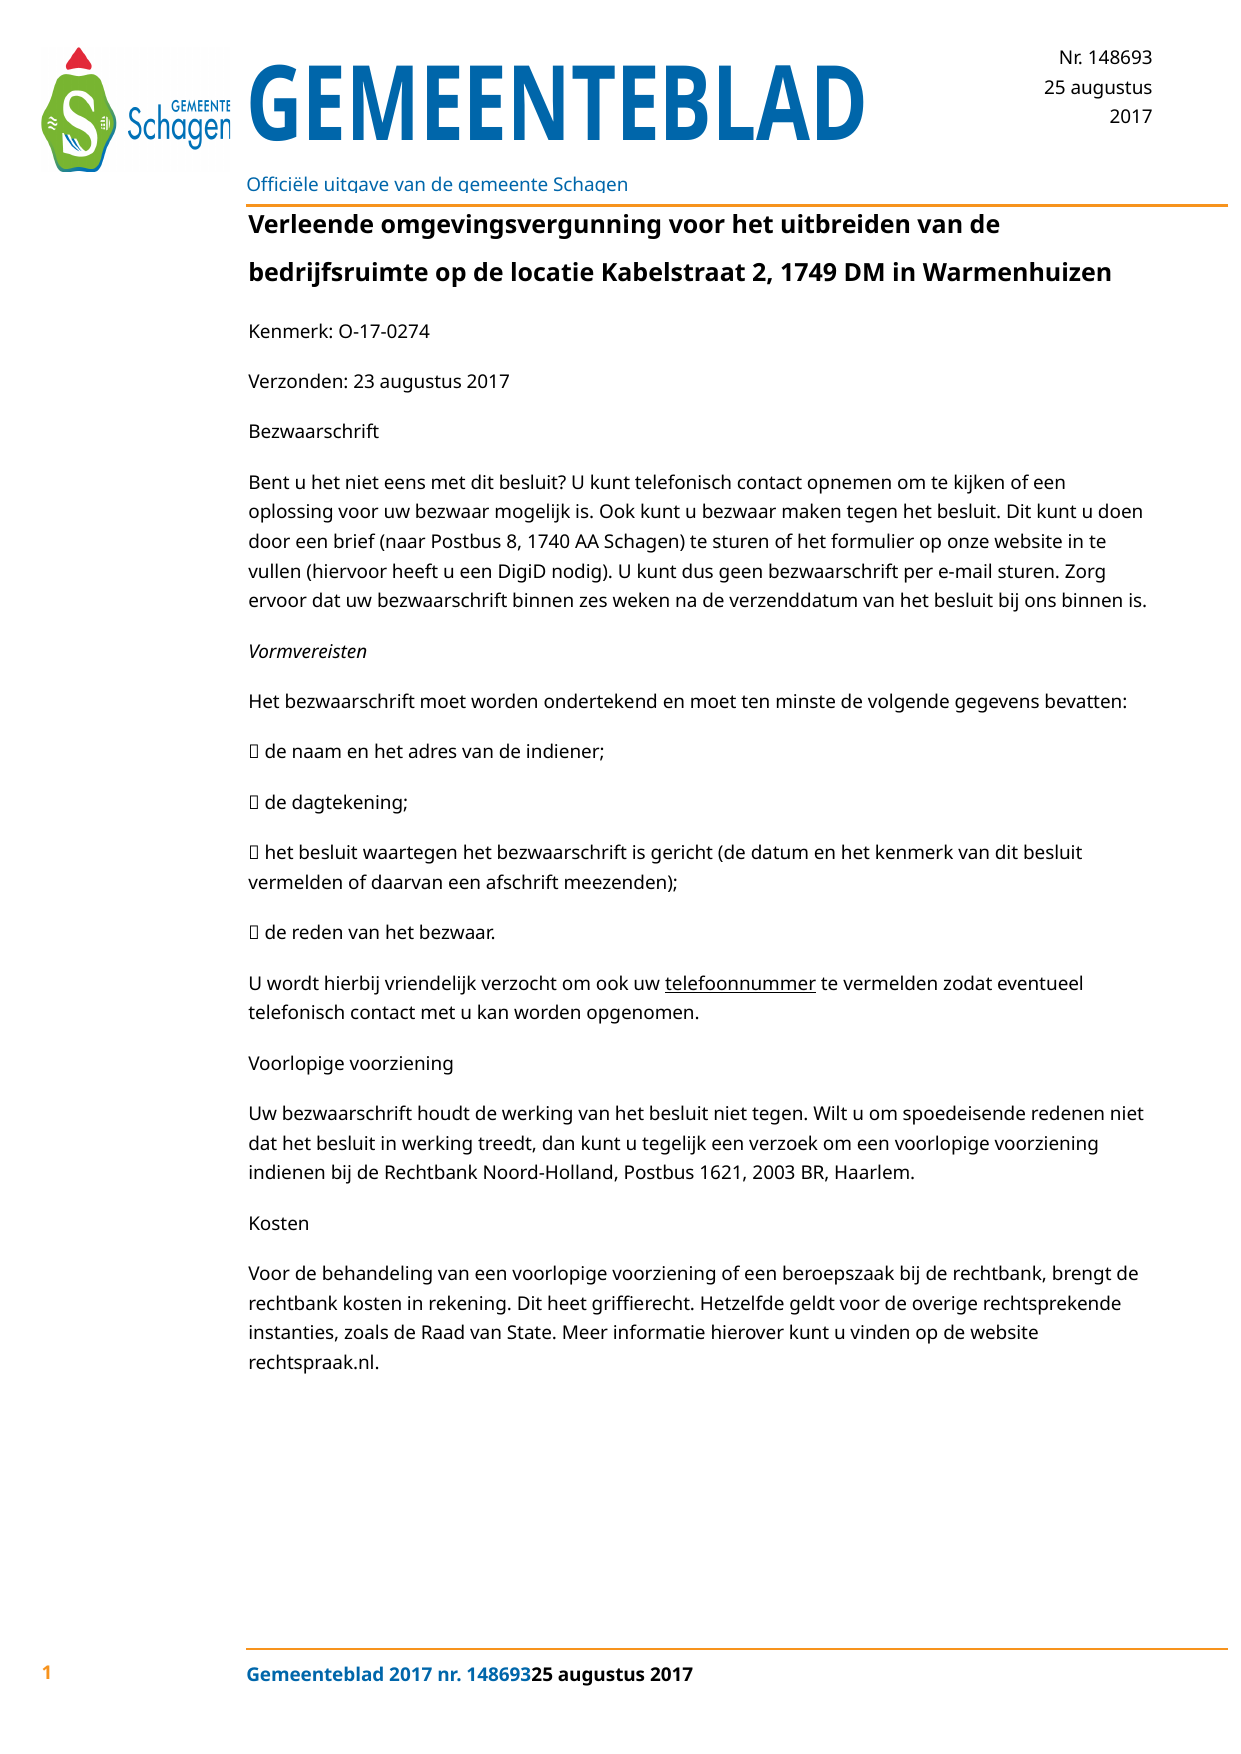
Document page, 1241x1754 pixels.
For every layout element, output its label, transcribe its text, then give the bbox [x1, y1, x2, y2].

text Verzonden: 23 augustus 2017 [248, 368, 1152, 394]
text Voorlopige voorziening [248, 1050, 1152, 1076]
text Voor de behandeling van een voorlopige voorziening of een beroepszaak bij de rechtbank, brengt de rechtbank kosten in rekening. Dit heet griffierecht. Hetzelfde geldt voor de overige rechtsprekende instanties, zoals de Raad van State. Meer informatie hierover kunt u vinden op de website rechtspraak.nl. [248, 1260, 1152, 1375]
picture [41, 47, 231, 172]
text Bezwaarschrift [248, 419, 1152, 444]
text  het besluit waartegen het bezwaarschrift is gericht (de datum en het kenmerk van dit besluit vermelden of daarvan een afschrift meezenden); [248, 839, 1152, 895]
text Bent u het niet eens met dit besluit? U kunt telefonisch contact opnemen om te kijken of een oplossing voor uw bezwaar mogelijk is. Ook kunt u bezwaar maken tegen het besluit. Dit kunt u doen door een brief (naar Postbus 8, 1740 AA Schagen) te sturen of het formulier op onze website in te vullen (hiervoor heeft u een DigiD nodig). U kunt dus geen bezwaarschrift per e-mail sturen. Zorg ervoor dat uw bezwaarschrift binnen zes weken na de verzenddatum van het besluit bij ons binnen is. [248, 469, 1152, 613]
text Uw bezwaarschrift houdt de werking van het besluit niet tegen. Wilt u om spoedeisende redenen niet dat het besluit in werking treedt, dan kunt u tegelijk een verzoek om een voorlopige voorziening indienen bij de Rechtbank Noord-Holland, Postbus 1621, 2003 BR, Haarlem. [248, 1100, 1152, 1185]
text  de dagtekening; [248, 789, 1152, 815]
text Het bezwaarschrift moet worden ondertekend en moet ten minste de volgende gegevens bevatten: [248, 688, 1152, 714]
text Kenmerk: O-17-0274 [248, 318, 1152, 344]
text  de naam en het adres van de indiener; [248, 739, 1152, 764]
text  de reden van het bezwaar. [248, 919, 1152, 945]
text Vormvereisten [248, 638, 1152, 664]
text Verleende omgevingsvergunning voor het uitbreiden van de bedrijfsruimte op de locatie Kabelstraat 2, 1749 DM in Warmenhuizen [248, 207, 1152, 288]
text Kosten [248, 1210, 1152, 1236]
text U wordt hierbij vriendelijk verzocht om ook uw telefoonnummer te vermelden zodat eventueel telefonisch contact met u kan worden opgenomen. [248, 970, 1152, 1025]
